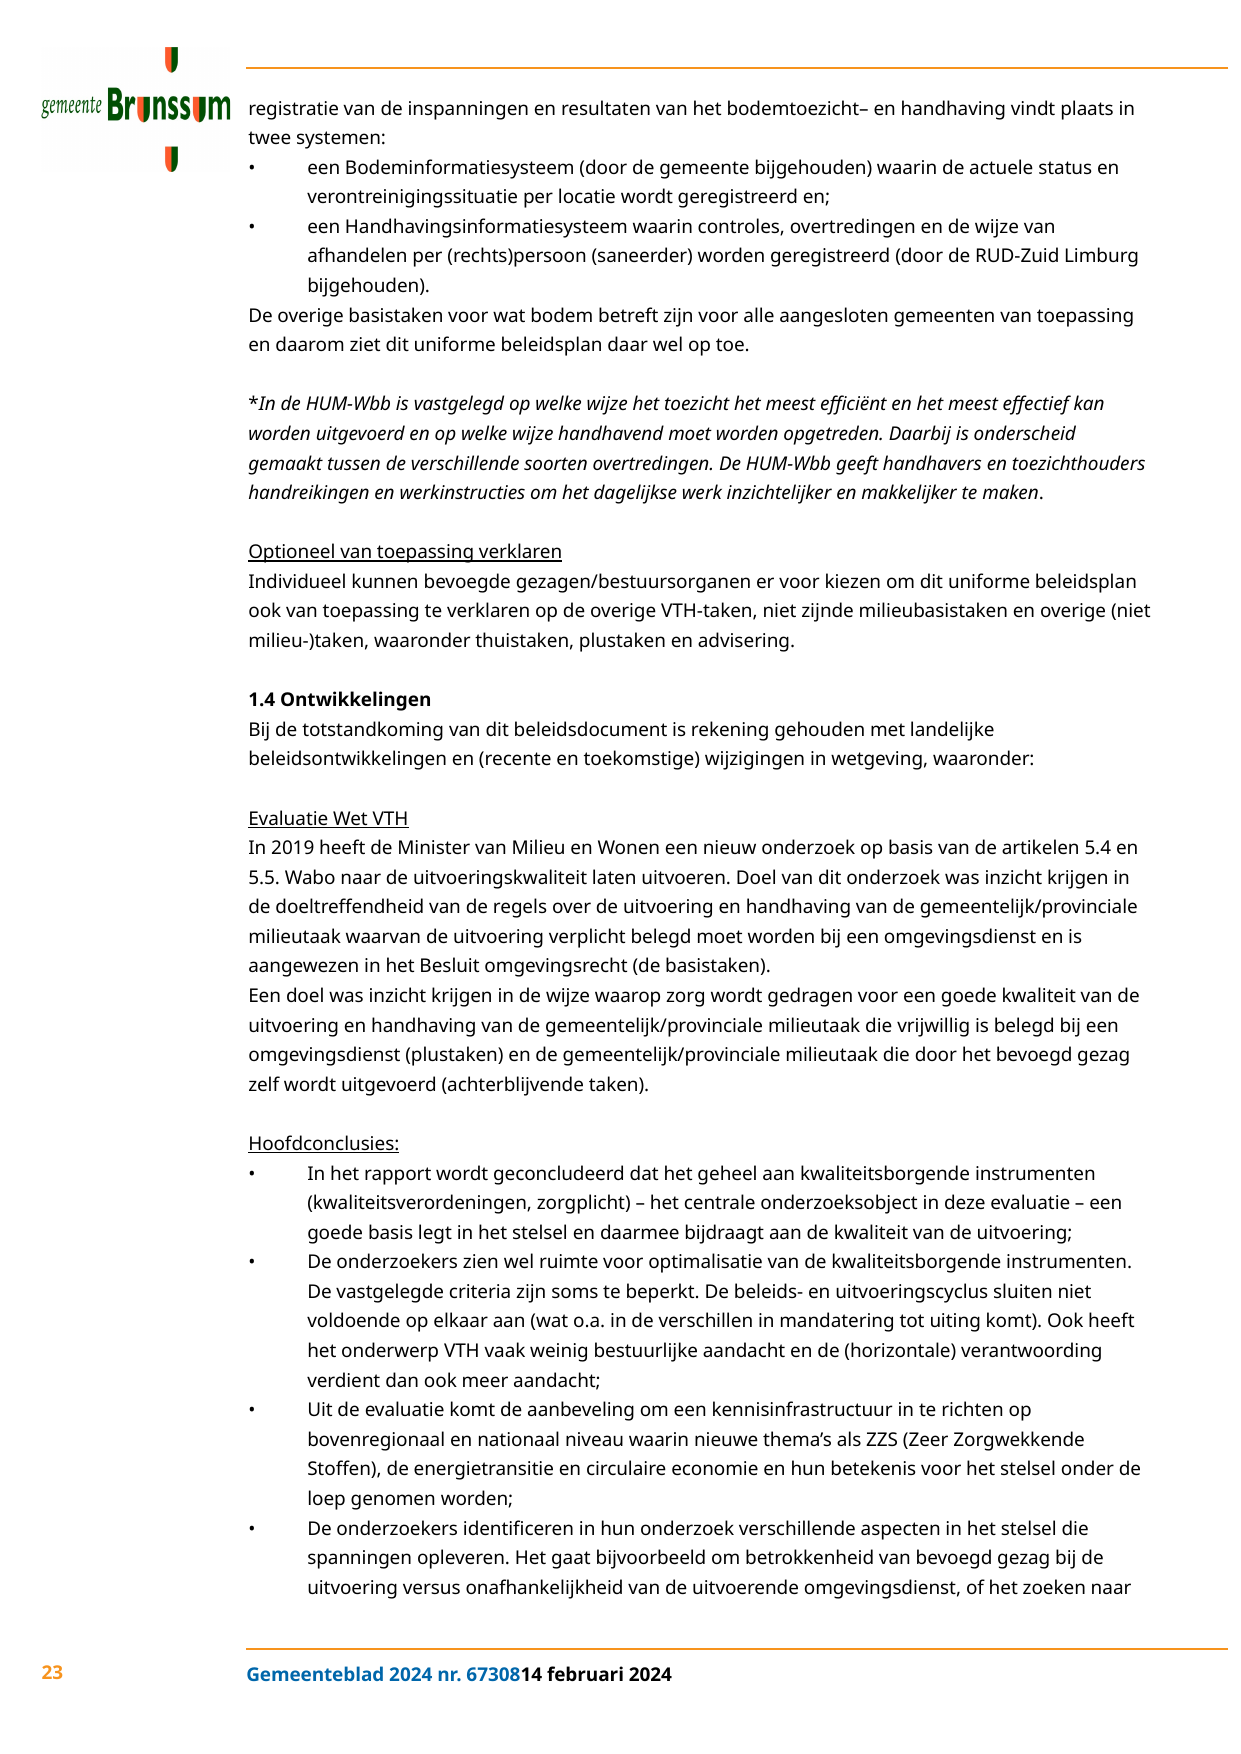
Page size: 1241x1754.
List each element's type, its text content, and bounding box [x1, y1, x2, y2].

text *In de HUM-Wbb is vastgelegd op welke wijze het toezicht het meest efficiënt en het meest effectief kan worden uitgevoerd en op welke wijze handhavend moet worden opgetreden. Daarbij is onderscheid gemaakt tussen de verschillende soorten overtredingen. De HUM-Wbb geeft handhavers en toezichthouders handreikingen en werkinstructies om het dagelijkse werk inzichtelijker en makkelijker te maken. [248, 391, 1152, 505]
picture [41, 47, 231, 172]
text Bij de totstandkoming van dit beleidsdocument is rekening gehouden met landelijke beleidsontwikkelingen en (recente en toekomstige) wijzigingen in wetgeving, waaronder: [248, 716, 1152, 771]
text In 2019 heeft de Minister van Milieu en Wonen een nieuw onderzoek op basis van de artikelen 5.4 en 5.5. Wabo naar de uitvoeringskwaliteit laten uitvoeren. Doel van dit onderzoek was inzicht krijgen in de doeltreffendheid van de regels over de uitvoering en handhaving van de gemeentelijk/provinciale milieutaak waarvan de uitvoering verplicht belegd moet worden bij een omgevingsdienst en is aangewezen in het Besluit omgevingsrecht (de basistaken). [248, 834, 1152, 978]
text 1.4 Ontwikkelingen [248, 686, 1152, 712]
list De onderzoekers identificeren in hun onderzoek verschillende aspecten in het stelsel die spanningen opleveren. Het gaat bijvoorbeeld om betrokkenheid van bevoegd gezag bij de uitvoering versus onafhankelijkheid van de uitvoerende omgevingsdienst, of het zoeken naar [248, 1515, 1152, 1600]
text De overige basistaken voor wat bodem betreft zijn voor alle aangesloten gemeenten van toepassing en daarom ziet dit uniforme beleidsplan daar wel op toe. [248, 302, 1152, 357]
list een Handhavingsinformatiesysteem waarin controles, overtredingen en de wijze van afhandelen per (rechts)persoon (saneerder) worden geregistreerd (door de RUD-Zuid Limburg bijgehouden). [248, 213, 1152, 298]
text Hoofdconclusies: [248, 1130, 1152, 1156]
text registratie van de inspanningen en resultaten van het bodemtoezicht– en handhaving vindt plaats in twee systemen: [248, 95, 1152, 150]
text Evaluatie Wet VTH [248, 805, 1152, 831]
list In het rapport wordt geconcludeerd dat het geheel aan kwaliteitsborgende instrumenten (kwaliteitsverordeningen, zorgplicht) – het centrale onderzoeksobject in deze evaluatie – een goede basis legt in het stelsel en daarmee bijdraagt aan de kwaliteit van de uitvoering; [248, 1160, 1152, 1245]
list een Bodeminformatiesysteem (door de gemeente bijgehouden) waarin de actuele status en verontreinigingssituatie per locatie wordt geregistreerd en; [248, 154, 1152, 209]
text Optioneel van toepassing verklaren [248, 538, 1152, 564]
text Een doel was inzicht krijgen in de wijze waarop zorg wordt gedragen voor een goede kwaliteit van de uitvoering en handhaving van de gemeentelijk/provinciale milieutaak die vrijwillig is belegd bij een omgevingsdienst (plustaken) en de gemeentelijk/provinciale milieutaak die door het bevoegd gezag zelf wordt uitgevoerd (achterblijvende taken). [248, 982, 1152, 1097]
list Uit de evaluatie komt de aanbeveling om een kennisinfrastructuur in te richten op bovenregionaal en nationaal niveau waarin nieuwe thema’s als ZZS (Zeer Zorgwekkende Stoffen), de energietransitie en circulaire economie en hun betekenis voor het stelsel onder de loep genomen worden; [248, 1396, 1152, 1511]
list De onderzoekers zien wel ruimte voor optimalisatie van de kwaliteitsborgende instrumenten. De vastgelegde criteria zijn soms te beperkt. De beleids- en uitvoeringscyclus sluiten niet voldoende op elkaar aan (wat o.a. in de verschillen in mandatering tot uiting komt). Ook heeft het onderwerp VTH vaak weinig bestuurlijke aandacht en de (horizontale) verantwoording verdient dan ook meer aandacht; [248, 1248, 1152, 1393]
text Individueel kunnen bevoegde gezagen/bestuursorganen er voor kiezen om dit uniforme beleidsplan ook van toepassing te verklaren op de overige VTH-taken, niet zijnde milieubasistaken en overige (niet milieu-)taken, waaronder thuistaken, plustaken en advisering. [248, 568, 1152, 653]
